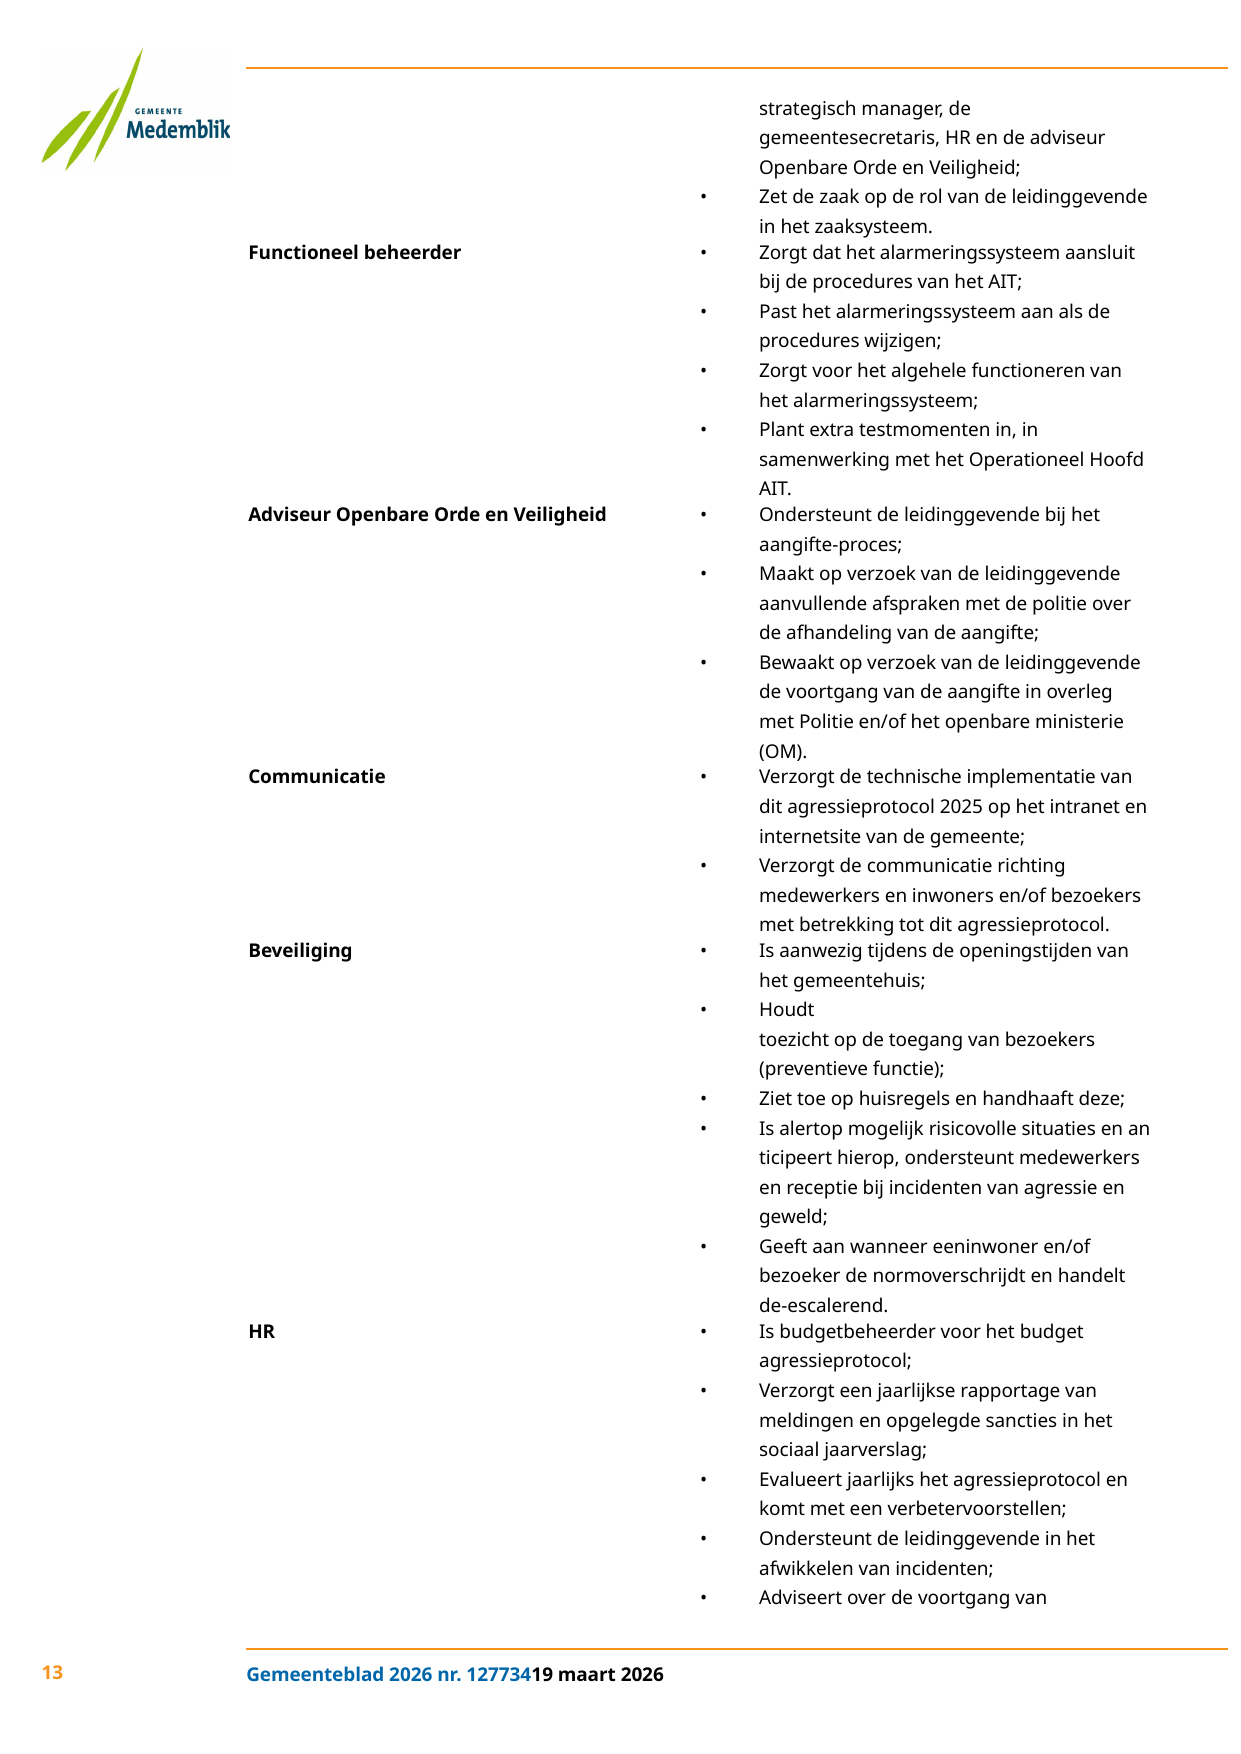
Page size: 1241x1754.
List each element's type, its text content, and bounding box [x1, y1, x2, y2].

table_cell Is budgetbeheerder voor het budget agressieprotocol; Verzorgt een jaarlijkse rapportage van meldingen en opgelegde sancties in het sociaal jaarverslag; Evalueert jaarlijks het agressieprotocol en komt met een verbetervoorstellen; Ondersteunt de leidinggevende in het afwikkelen van incidenten; Adviseert over de voortgang van [700, 1318, 1152, 1610]
table_cell HR [248, 1318, 700, 1610]
table_cell Beveiliging [248, 937, 700, 1318]
table_cell Zorgt dat het alarmeringssysteem aansluit bij de procedures van het AIT; Past het alarmeringssysteem aan als de procedures wijzigen; Zorgt voor het algehele functioneren van het alarmeringssysteem; Plant extra testmomenten in, in samenwerking met het Operationeel Hoofd AIT. [700, 239, 1152, 501]
table_cell Adviseur Openbare Orde en Veiligheid [248, 501, 700, 764]
table_cell Communicatie [248, 764, 700, 937]
table_cell Functioneel beheerder [248, 239, 700, 501]
table_cell [248, 95, 700, 239]
table_cell Ondersteunt de leidinggevende bij het aangifte-proces; Maakt op verzoek van de leidinggevende aanvullende afspraken met de politie over de afhandeling van de aangifte; Bewaakt op verzoek van de leidinggevende de voortgang van de aangifte in overleg met Politie en/of het openbare ministerie (OM). [700, 501, 1152, 764]
table_cell Verzorgt de technische implementatie van dit agressieprotocol 2025 op het intranet en internetsite van de gemeente; Verzorgt de communicatie richting medewerkers en inwoners en/of bezoekers met betrekking tot dit agressieprotocol. [700, 764, 1152, 937]
table_cell Is aanwezig tijdens de openingstijden van het gemeentehuis; Houdt toezicht op de toegang van bezoekers (preventieve functie); Ziet toe op huisregels en handhaaft deze; Is alertop mogelijk risicovolle situaties en anticipeert hierop, ondersteunt medewerkers en receptie bij incidenten van agressie en geweld; Geeft aan wanneer eeninwoner en/of bezoeker de normoverschrijdt en handelt de-escalerend. [700, 937, 1152, 1318]
picture [41, 47, 231, 172]
table_cell strategisch manager, de gemeentesecretaris, HR en de adviseur Openbare Orde en Veiligheid; Zet de zaak op de rol van de leidinggevende in het zaaksysteem. [700, 95, 1152, 239]
